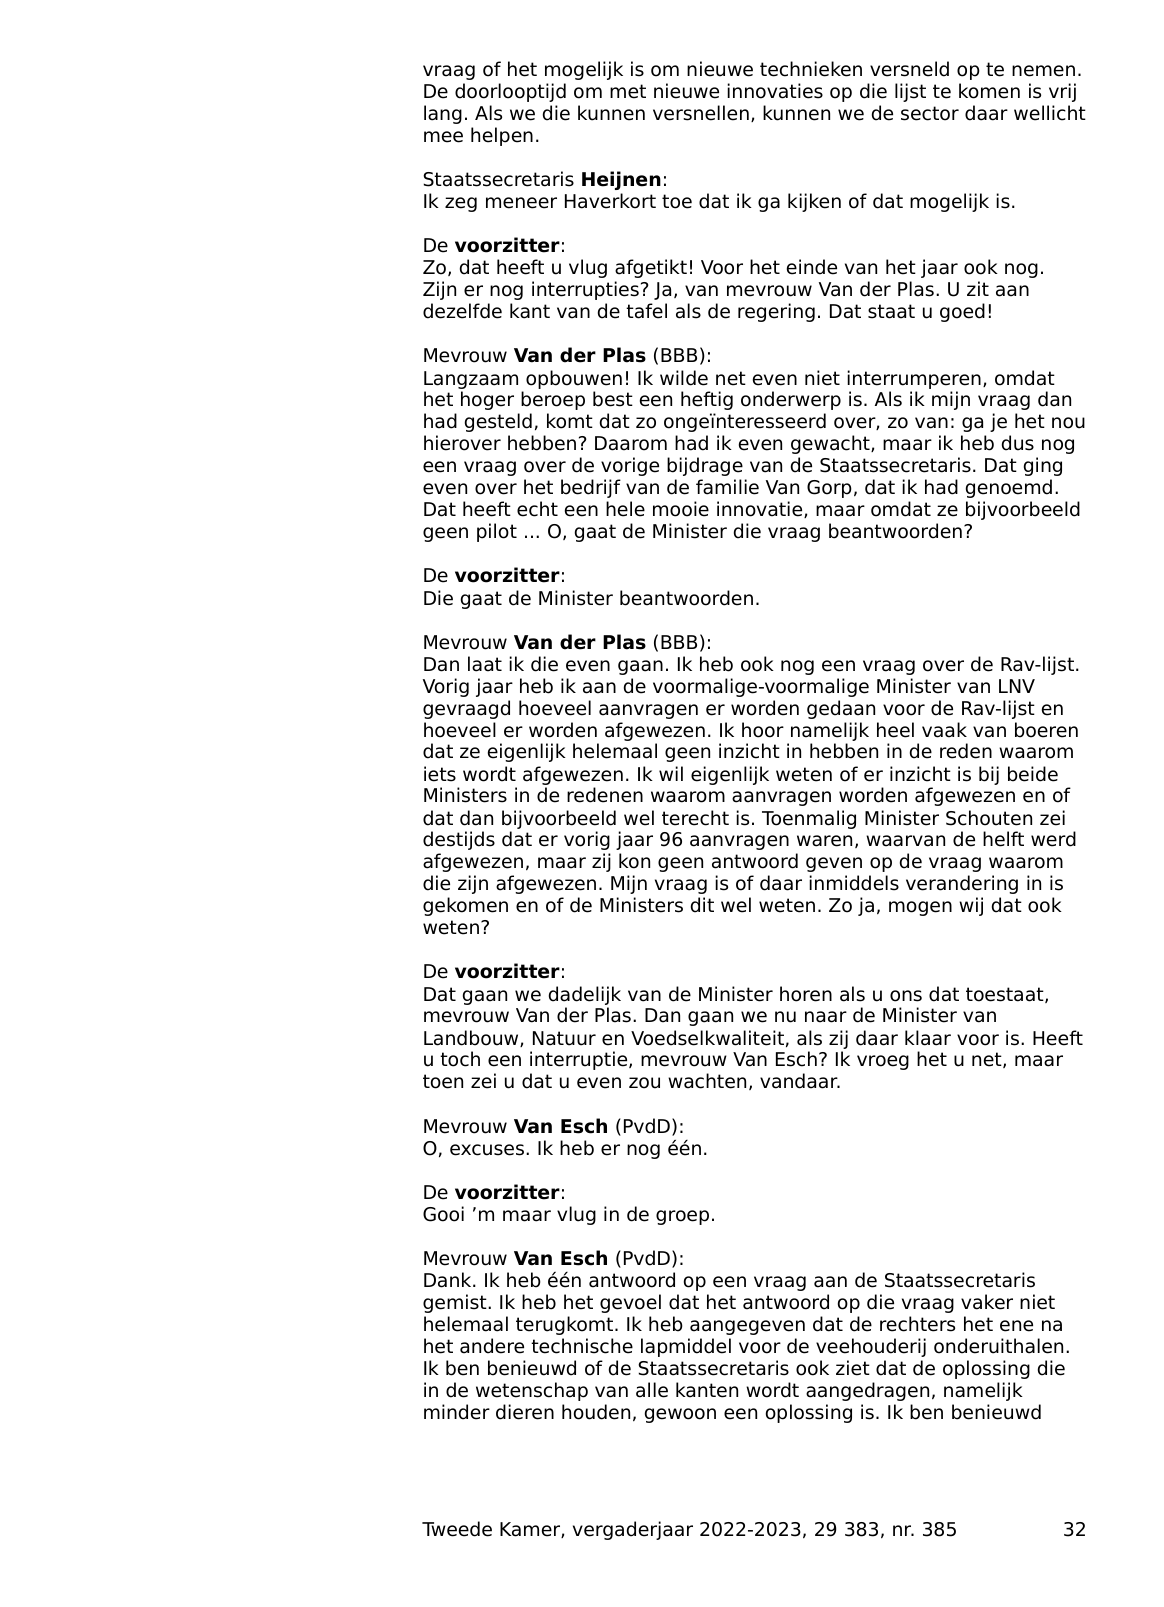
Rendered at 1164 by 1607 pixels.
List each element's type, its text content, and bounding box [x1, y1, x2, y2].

text Zo, dat heeft u vlug afgetikt! Voor het einde van het jaar ook nog. Zijn er nog interrupties? Ja, van mevrouw Van der Plas. U zit aan dezelfde kant van de tafel als de regering. Dat staat u goed! [422, 257, 1087, 323]
text Ik zeg meneer Haverkort toe dat ik ga kijken of dat mogelijk is. [422, 191, 1087, 213]
text Dat gaan we dadelijk van de Minister horen als u ons dat toestaat, mevrouw Van der Plas. Dan gaan we nu naar de Minister van Landbouw, Natuur en Voedselkwaliteit, als zij daar klaar voor is. Heeft u toch een interruptie, mevrouw Van Esch? Ik vroeg het u net, maar toen zei u dat u even zou wachten, vandaar. [422, 983, 1087, 1093]
text De voorzitter: [422, 1182, 1087, 1204]
text Staatssecretaris Heijnen: [422, 169, 1087, 191]
text Die gaat de Minister beantwoorden. [422, 587, 1087, 609]
text De voorzitter: [422, 565, 1087, 587]
text Mevrouw Van der Plas (BBB): [422, 632, 1087, 653]
text De voorzitter: [422, 961, 1087, 983]
text Langzaam opbouwen! Ik wilde net even niet interrumperen, omdat het hoger beroep best een heftig onderwerp is. Als ik mijn vraag dan had gesteld, komt dat zo ongeïnteresseerd over, zo van: ga je het nou hierover hebben? Daarom had ik even gewacht, maar ik heb dus nog een vraag over de vorige bijdrage van de Staatssecretaris. Dat ging even over het bedrijf van de familie Van Gorp, dat ik had genoemd. Dat heeft echt een hele mooie innovatie, maar omdat ze bijvoorbeeld geen pilot ... O, gaat de Minister die vraag beantwoorden? [422, 367, 1087, 543]
text Dan laat ik die even gaan. Ik heb ook nog een vraag over de Rav-lijst. Vorig jaar heb ik aan de voormalige-voormalige Minister van LNV gevraagd hoeveel aanvragen er worden gedaan voor de Rav-lijst en hoeveel er worden afgewezen. Ik hoor namelijk heel vaak van boeren dat ze eigenlijk helemaal geen inzicht in hebben in de reden waarom iets wordt afgewezen. Ik wil eigenlijk weten of er inzicht is bij beide Ministers in de redenen waarom aanvragen worden afgewezen en of dat dan bijvoorbeeld wel terecht is. Toenmalig Minister Schouten zei destijds dat er vorig jaar 96 aanvragen waren, waarvan de helft werd afgewezen, maar zij kon geen antwoord geven op de vraag waarom die zijn afgewezen. Mijn vraag is of daar inmiddels verandering in is gekomen en of de Ministers dit wel weten. Zo ja, mogen wij dat ook weten? [422, 653, 1087, 939]
text Dank. Ik heb één antwoord op een vraag aan de Staatssecretaris gemist. Ik heb het gevoel dat het antwoord op die vraag vaker niet helemaal terugkomt. Ik heb aangegeven dat de rechters het ene na het andere technische lapmiddel voor de veehouderij onderuithalen. Ik ben benieuwd of de Staatssecretaris ook ziet dat de oplossing die in de wetenschap van alle kanten wordt aangedragen, namelijk minder dieren houden, gewoon een oplossing is. Ik ben benieuwd [422, 1270, 1087, 1424]
text Mevrouw Van der Plas (BBB): [422, 345, 1087, 367]
text Mevrouw Van Esch (PvdD): [422, 1248, 1087, 1270]
text O, excuses. Ik heb er nog één. [422, 1137, 1087, 1159]
text Mevrouw Van Esch (PvdD): [422, 1116, 1087, 1137]
text Gooi ’m maar vlug in de groep. [422, 1204, 1087, 1226]
text De voorzitter: [422, 235, 1087, 257]
text vraag of het mogelijk is om nieuwe technieken versneld op te nemen. De doorlooptijd om met nieuwe innovaties op die lijst te komen is vrij lang. Als we die kunnen versnellen, kunnen we de sector daar wellicht mee helpen. [422, 59, 1087, 147]
